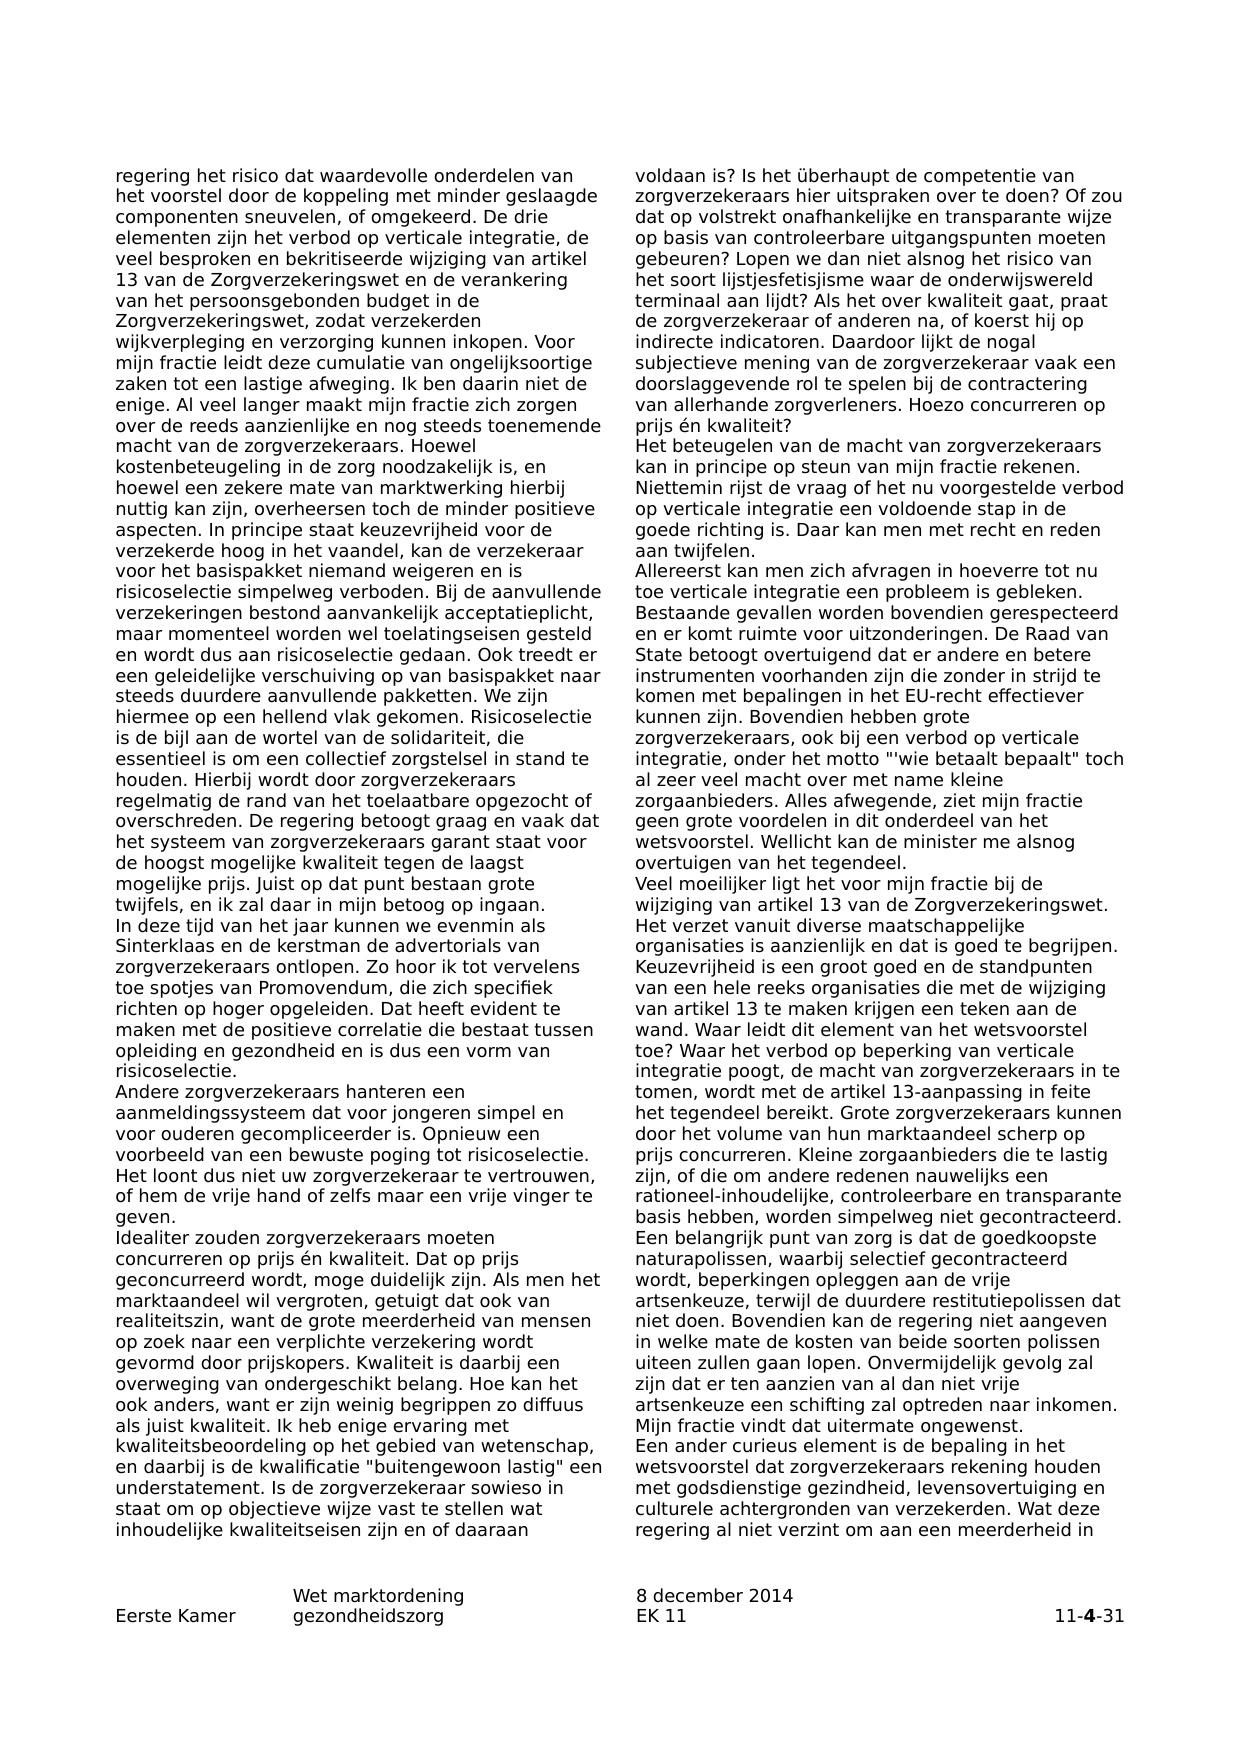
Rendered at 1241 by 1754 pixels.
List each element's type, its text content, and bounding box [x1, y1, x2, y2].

text Idealiter zouden zorgverzekeraars moeten concurreren op prijs én kwaliteit. Dat op prijs geconcurreerd wordt, moge duidelijk zijn. Als men het marktaandeel wil vergroten, getuigt dat ook van realiteitszin, want de grote meerderheid van mensen op zoek naar een verplichte verzekering wordt gevormd door prijskopers. Kwaliteit is daarbij een overweging van ondergeschikt belang. Hoe kan het ook anders, want er zijn weinig begrippen zo diffuus als juist kwaliteit. Ik heb enige ervaring met kwaliteitsbeoordeling op het gebied van wetenschap, en daarbij is de kwalificatie "buitengewoon lastig" een understatement. Is de zorgverzekeraar sowieso in staat om op objectieve wijze vast te stellen wat inhoudelijke kwaliteitseisen zijn en of daaraan [115, 1228, 605, 1540]
text Allereerst kan men zich afvragen in hoeverre tot nu toe verticale integratie een probleem is gebleken. Bestaande gevallen worden bovendien gerespecteerd en er komt ruimte voor uitzonderingen. De Raad van State betoogt overtuigend dat er andere en betere instrumenten voorhanden zijn die zonder in strijd te komen met bepalingen in het EU-recht effectiever kunnen zijn. Bovendien hebben grote zorgverzekeraars, ook bij een verbod op verticale integratie, onder het motto "'wie betaalt bepaalt" toch al zeer veel macht over met name kleine zorgaanbieders. Alles afwegende, ziet mijn fractie geen grote voordelen in dit onderdeel van het wetsvoorstel. Wellicht kan de minister me alsnog overtuigen van het tegendeel. [635, 561, 1125, 874]
text Andere zorgverzekeraars hanteren een aanmeldingssysteem dat voor jongeren simpel en voor ouderen gecompliceerder is. Opnieuw een voorbeeld van een bewuste poging tot risicoselectie. Het loont dus niet uw zorgverzekeraar te vertrouwen, of hem de vrije hand of zelfs maar een vrije vinger te geven. [115, 1082, 605, 1228]
text voldaan is? Is het überhaupt de competentie van zorgverzekeraars hier uitspraken over te doen? Of zou dat op volstrekt onafhankelijke en transparante wijze op basis van controleerbare uitgangspunten moeten gebeuren? Lopen we dan niet alsnog het risico van het soort lijstjesfetisjisme waar de onderwijswereld terminaal aan lijdt? Als het over kwaliteit gaat, praat de zorgverzekeraar of anderen na, of koerst hij op indirecte indicatoren. Daardoor lijkt de nogal subjectieve mening van de zorgverzekeraar vaak een doorslaggevende rol te spelen bij de contractering van allerhande zorgverleners. Hoezo concurreren op prijs én kwaliteit? [635, 165, 1125, 436]
text Het beteugelen van de macht van zorgverzekeraars kan in principe op steun van mijn fractie rekenen. Niettemin rijst de vraag of het nu voorgestelde verbod op verticale integratie een voldoende stap in de goede richting is. Daar kan men met recht en reden aan twijfelen. [635, 436, 1125, 561]
text In deze tijd van het jaar kunnen we evenmin als Sinterklaas en de kerstman de advertorials van zorgverzekeraars ontlopen. Zo hoor ik tot vervelens toe spotjes van Promovendum, die zich specifiek richten op hoger opgeleiden. Dat heeft evident te maken met de positieve correlatie die bestaat tussen opleiding en gezondheid en is dus een vorm van risicoselectie. [115, 915, 605, 1082]
text Veel moeilijker ligt het voor mijn fractie bij de wijziging van artikel 13 van de Zorgverzekeringswet. Het verzet vanuit diverse maatschappelijke organisaties is aanzienlijk en dat is goed te begrijpen. Keuzevrijheid is een groot goed en de standpunten van een hele reeks organisaties die met de wijziging van artikel 13 te maken krijgen een teken aan de wand. Waar leidt dit element van het wetsvoorstel toe? Waar het verbod op beperking van verticale integratie poogt, de macht van zorgverzekeraars in te tomen, wordt met de artikel 13-aanpassing in feite het tegendeel bereikt. Grote zorgverzekeraars kunnen door het volume van hun marktaandeel scherp op prijs concurreren. Kleine zorgaanbieders die te lastig zijn, of die om andere redenen nauwelijks een rationeel-inhoudelijke, controleerbare en transparante basis hebben, worden simpelweg niet gecontracteerd. [635, 874, 1125, 1228]
text regering het risico dat waardevolle onderdelen van het voorstel door de koppeling met minder geslaagde componenten sneuvelen, of omgekeerd. De drie elementen zijn het verbod op verticale integratie, de veel besproken en bekritiseerde wijziging van artikel 13 van de Zorgverzekeringswet en de verankering van het persoonsgebonden budget in de Zorgverzekeringswet, zodat verzekerden wijkverpleging en verzorging kunnen inkopen. Voor mijn fractie leidt deze cumulatie van ongelijksoortige zaken tot een lastige afweging. Ik ben daarin niet de enige. Al veel langer maakt mijn fractie zich zorgen over de reeds aanzienlijke en nog steeds toenemende macht van de zorgverzekeraars. Hoewel kostenbeteugeling in de zorg noodzakelijk is, en hoewel een zekere mate van marktwerking hierbij nuttig kan zijn, overheersen toch de minder positieve aspecten. In principe staat keuzevrijheid voor de verzekerde hoog in het vaandel, kan de verzekeraar voor het basispakket niemand weigeren en is risicoselectie simpelweg verboden. Bij de aanvullende verzekeringen bestond aanvankelijk acceptatieplicht, maar momenteel worden wel toelatingseisen gesteld en wordt dus aan risicoselectie gedaan. Ook treedt er een geleidelijke verschuiving op van basispakket naar steeds duurdere aanvullende pakketten. We zijn hiermee op een hellend vlak gekomen. Risicoselectie is de bijl aan de wortel van de solidariteit, die essentieel is om een collectief zorgstelsel in stand te houden. Hierbij wordt door zorgverzekeraars regelmatig de rand van het toelaatbare opgezocht of overschreden. De regering betoogt graag en vaak dat het systeem van zorgverzekeraars garant staat voor de hoogst mogelijke kwaliteit tegen de laagst mogelijke prijs. Juist op dat punt bestaan grote twijfels, en ik zal daar in mijn betoog op ingaan. [115, 165, 605, 915]
text Een ander curieus element is de bepaling in het wetsvoorstel dat zorgverzekeraars rekening houden met godsdienstige gezindheid, levensovertuiging en culturele achtergronden van verzekerden. Wat deze regering al niet verzint om aan een meerderheid in [635, 1436, 1125, 1540]
text Een belangrijk punt van zorg is dat de goedkoopste naturapolissen, waarbij selectief gecontracteerd wordt, beperkingen opleggen aan de vrije artsenkeuze, terwijl de duurdere restitutiepolissen dat niet doen. Bovendien kan de regering niet aangeven in welke mate de kosten van beide soorten polissen uiteen zullen gaan lopen. Onvermijdelijk gevolg zal zijn dat er ten aanzien van al dan niet vrije artsenkeuze een schifting zal optreden naar inkomen. Mijn fractie vindt dat uitermate ongewenst. [635, 1228, 1125, 1436]
